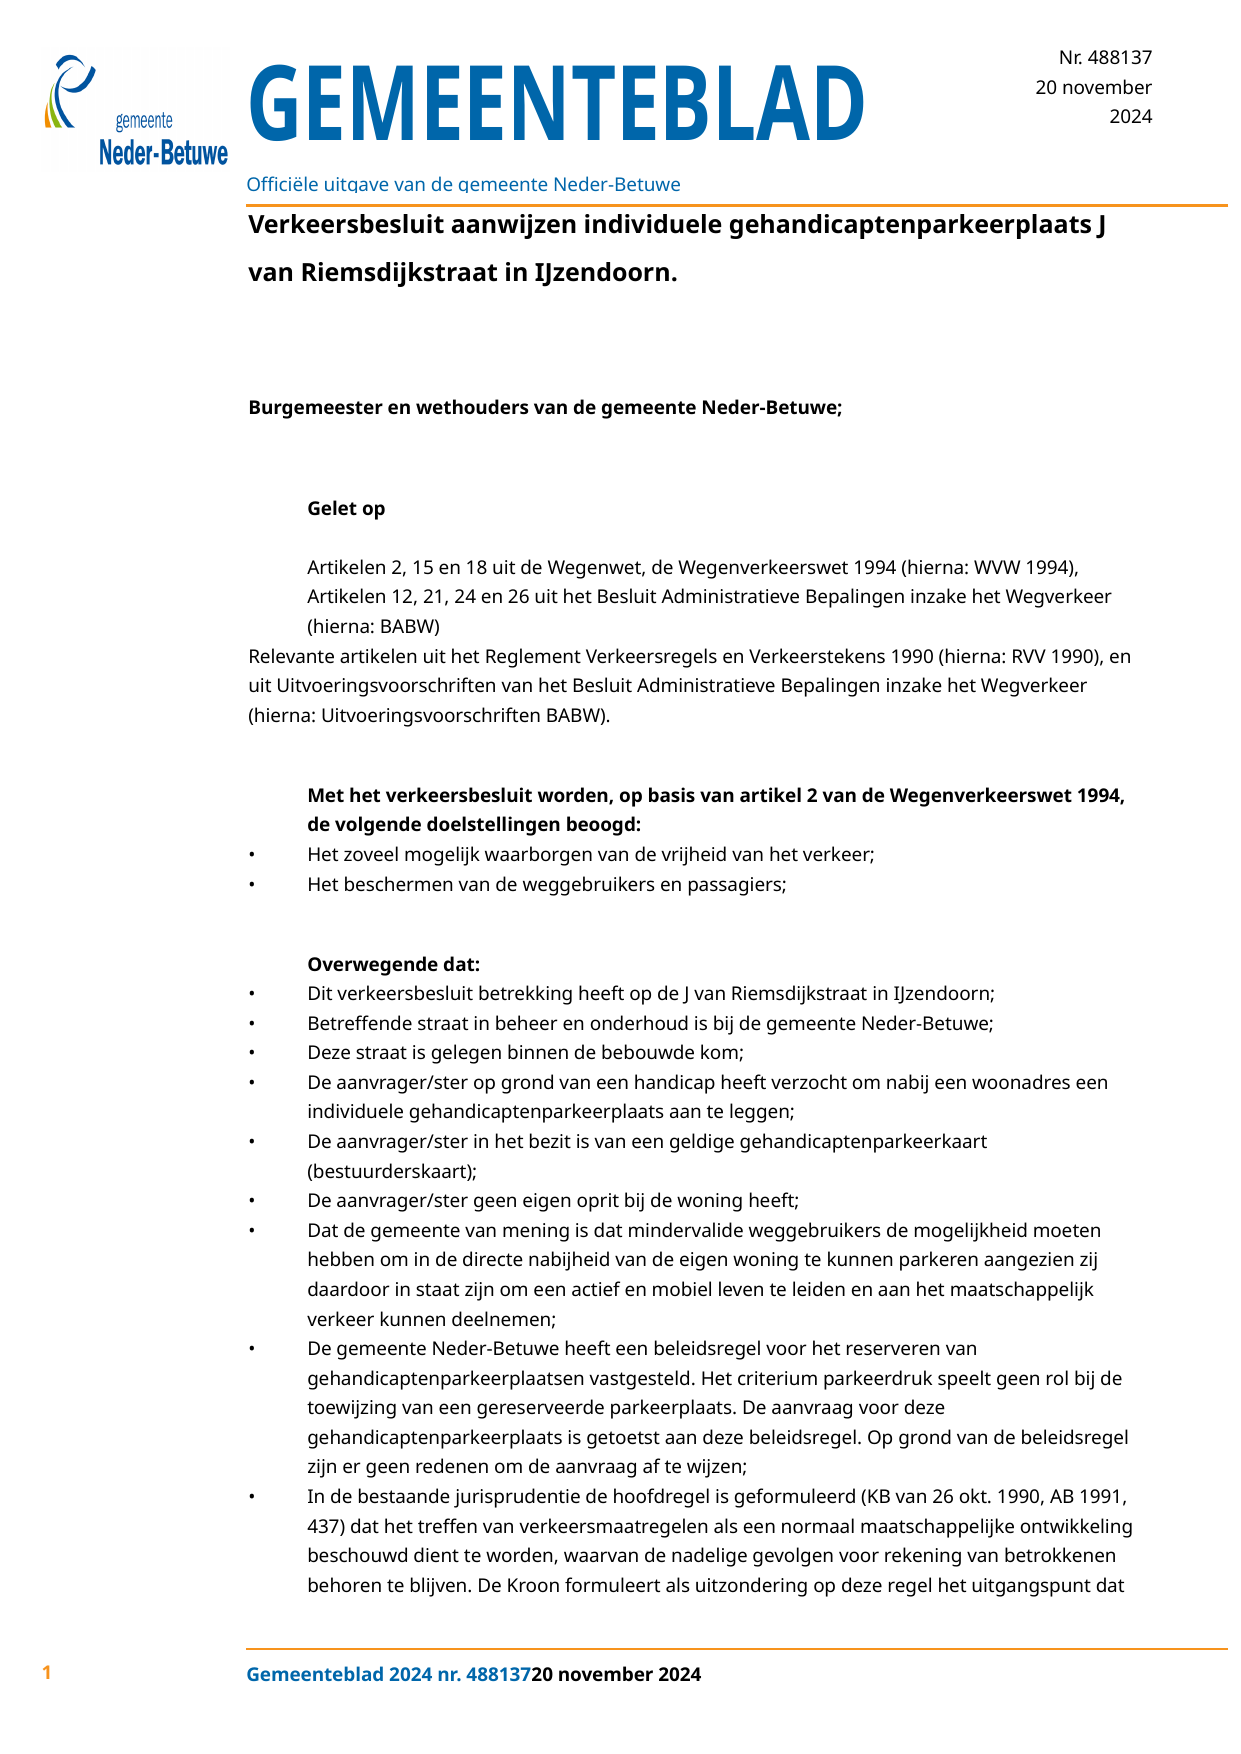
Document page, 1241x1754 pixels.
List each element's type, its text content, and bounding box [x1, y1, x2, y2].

list Betreffende straat in beheer en onderhoud is bij de gemeente Neder-Betuwe; [248, 1010, 1152, 1036]
list Deze straat is gelegen binnen de bebouwde kom; [248, 1039, 1152, 1065]
list In de bestaande jurisprudentie de hoofdregel is geformuleerd (KB van 26 okt. 1990, AB 1991, 437) dat het treffen van verkeersmaatregelen als een normaal maatschappelijke ontwikkeling beschouwd dient te worden, waarvan de nadelige gevolgen voor rekening van betrokkenen behoren te blijven. De Kroon formuleert als uitzondering op deze regel het uitgangspunt dat [248, 1483, 1152, 1598]
list Artikelen 2, 15 en 18 uit de Wegenwet, de Wegenverkeerswet 1994 (hierna: WVW 1994), [248, 554, 1152, 580]
list Dit verkeersbesluit betrekking heeft op de J van Riemsdijkstraat in IJzendoorn; [248, 980, 1152, 1006]
list Overwegende dat: [248, 951, 1152, 976]
picture [41, 47, 231, 172]
text Burgemeester en wethouders van de gemeente Neder-Betuwe; [248, 394, 1152, 420]
list Het zoveel mogelijk waarborgen van de vrijheid van het verkeer; [248, 841, 1152, 867]
list De aanvrager/ster geen eigen oprit bij de woning heeft; [248, 1187, 1152, 1213]
list De gemeente Neder-Betuwe heeft een beleidsregel voor het reserveren van gehandicaptenparkeerplaatsen vastgesteld. Het criterium parkeerdruk speelt geen rol bij de toewijzing van een gereserveerde parkeerplaats. De aanvraag voor deze gehandicaptenparkeerplaats is getoetst aan deze beleidsregel. Op grond van de beleidsregel zijn er geen redenen om de aanvraag af te wijzen; [248, 1335, 1152, 1479]
list Het beschermen van de weggebruikers en passagiers; [248, 871, 1152, 896]
list Artikelen 12, 21, 24 en 26 uit het Besluit Administratieve Bepalingen inzake het Wegverkeer (hierna: BABW) [248, 584, 1152, 639]
text Verkeersbesluit aanwijzen individuele gehandicaptenparkeerplaats J van Riemsdijkstraat in IJzendoorn. [248, 207, 1152, 288]
list Met het verkeersbesluit worden, op basis van artikel 2 van de Wegenverkeerswet 1994, de volgende doelstellingen beoogd: [248, 782, 1152, 837]
list Dat de gemeente van mening is dat mindervalide weggebruikers de mogelijkheid moeten hebben om in de directe nabijheid van de eigen woning te kunnen parkeren aangezien zij daardoor in staat zijn om een actief en mobiel leven te leiden en aan het maatschappelijk verkeer kunnen deelnemen; [248, 1217, 1152, 1331]
list De aanvrager/ster in het bezit is van een geldige gehandicaptenparkeerkaart (bestuurderskaart); [248, 1128, 1152, 1183]
list De aanvrager/ster op grond van een handicap heeft verzocht om nabij een woonadres een individuele gehandicaptenparkeerplaats aan te leggen; [248, 1069, 1152, 1124]
list Gelet op [248, 495, 1152, 521]
text Relevante artikelen uit het Reglement Verkeersregels en Verkeerstekens 1990 (hierna: RVV 1990), en uit Uitvoeringsvoorschriften van het Besluit Administratieve Bepalingen inzake het Wegverkeer (hierna: Uitvoeringsvoorschriften BABW). [248, 643, 1152, 728]
